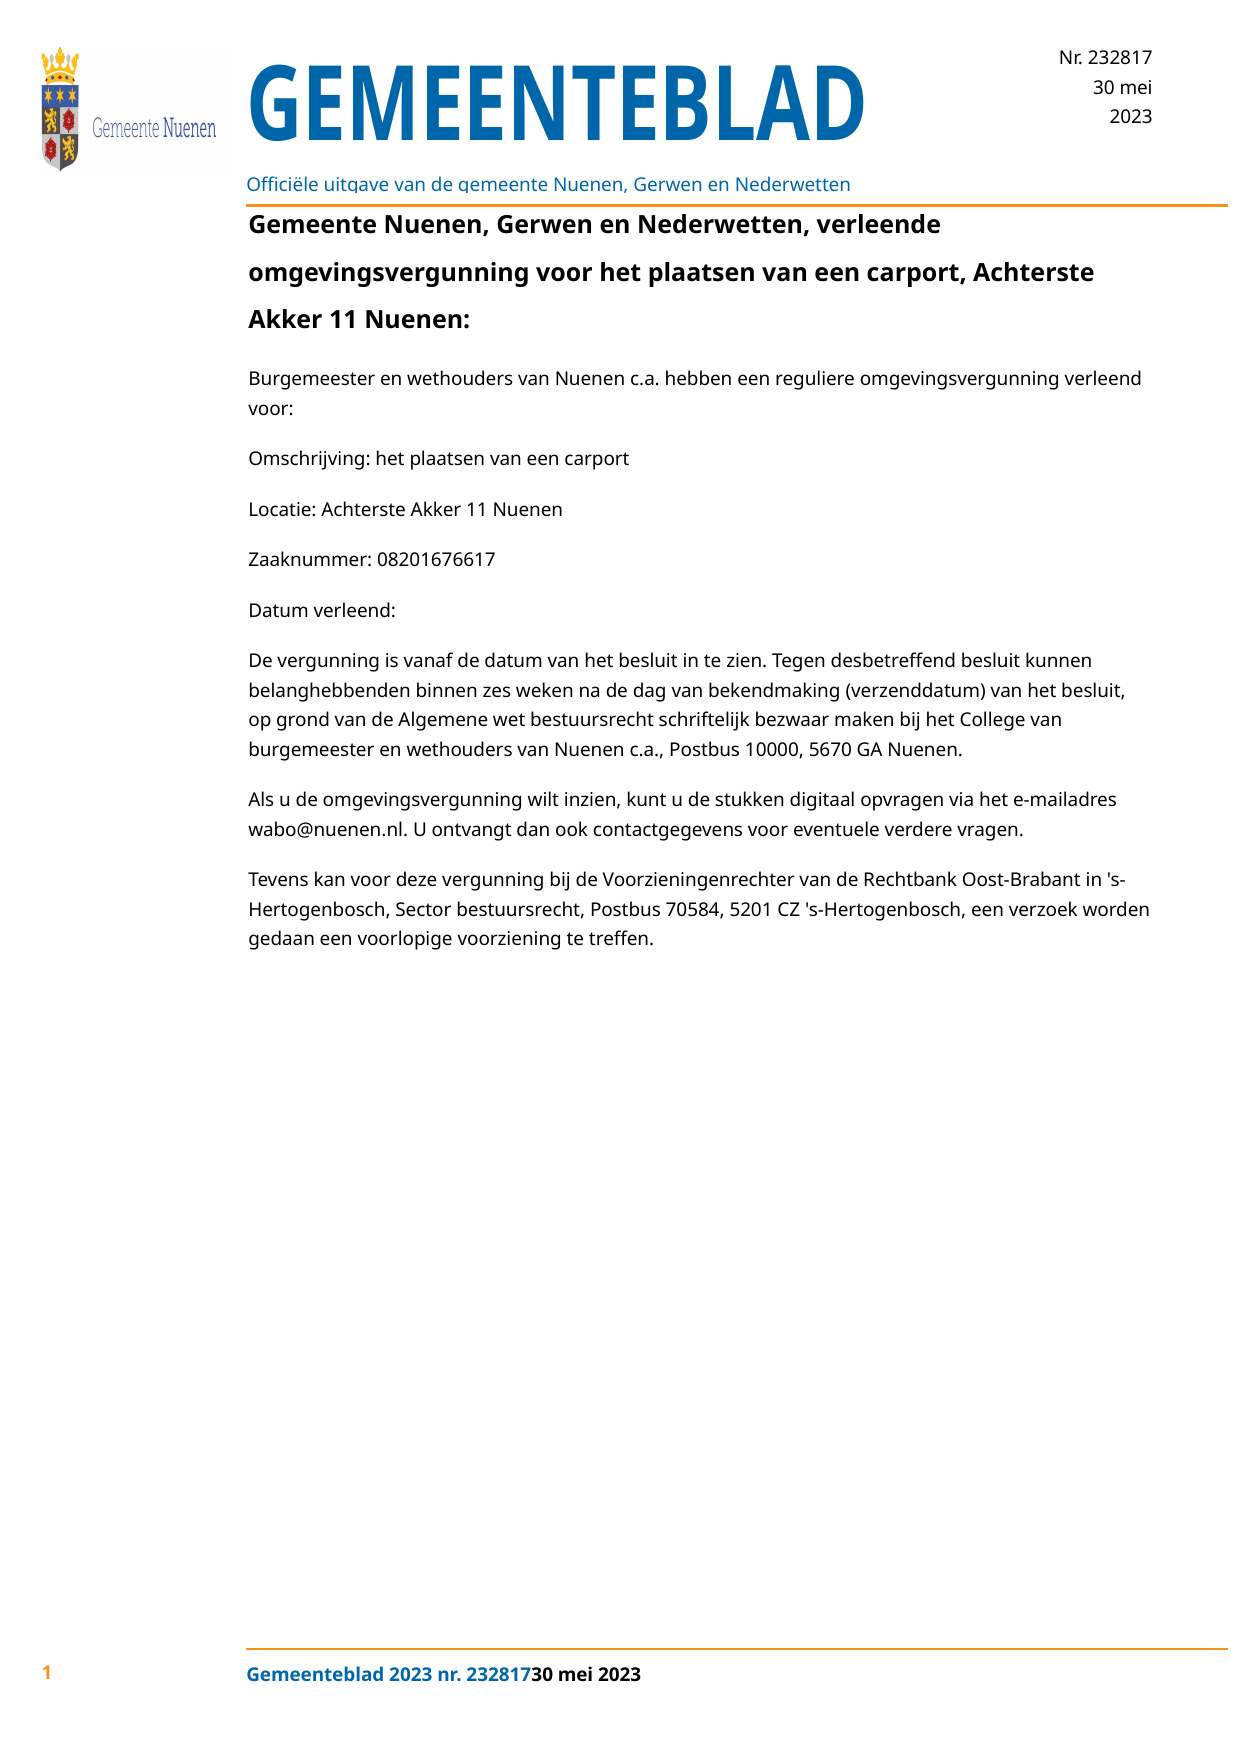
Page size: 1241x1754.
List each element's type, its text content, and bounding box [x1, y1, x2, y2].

text De vergunning is vanaf de datum van het besluit in te zien. Tegen desbetreffend besluit kunnen belanghebbenden binnen zes weken na de dag van bekendmaking (verzenddatum) van het besluit, op grond van de Algemene wet bestuursrecht schriftelijk bezwaar maken bij het College van burgemeester en wethouders van Nuenen c.a., Postbus 10000, 5670 GA Nuenen. [248, 647, 1152, 762]
text Burgemeester en wethouders van Nuenen c.a. hebben een reguliere omgevingsvergunning verleend voor: [248, 366, 1152, 421]
text Tevens kan voor deze vergunning bij de Voorzieningenrechter van de Rechtbank Oost-Brabant in 's-Hertogenbosch, Sector bestuursrecht, Postbus 70584, 5201 CZ 's-Hertogenbosch, een verzoek worden gedaan een voorlopige voorziening te treffen. [248, 866, 1152, 951]
text Locatie: Achterste Akker 11 Nuenen [248, 496, 1152, 522]
text Zaaknummer: 08201676617 [248, 546, 1152, 572]
text Datum verleend: [248, 597, 1152, 622]
text Als u de omgevingsvergunning wilt inzien, kunt u de stukken digitaal opvragen via het e-mailadres wabo@nuenen.nl. U ontvangt dan ook contactgegevens voor eventuele verdere vragen. [248, 786, 1152, 842]
picture [41, 47, 231, 172]
text Gemeente Nuenen, Gerwen en Nederwetten, verleende omgevingsvergunning voor het plaatsen van een carport, Achterste Akker 11 Nuenen: [248, 207, 1152, 336]
text Omschrijving: het plaatsen van een carport [248, 446, 1152, 471]
